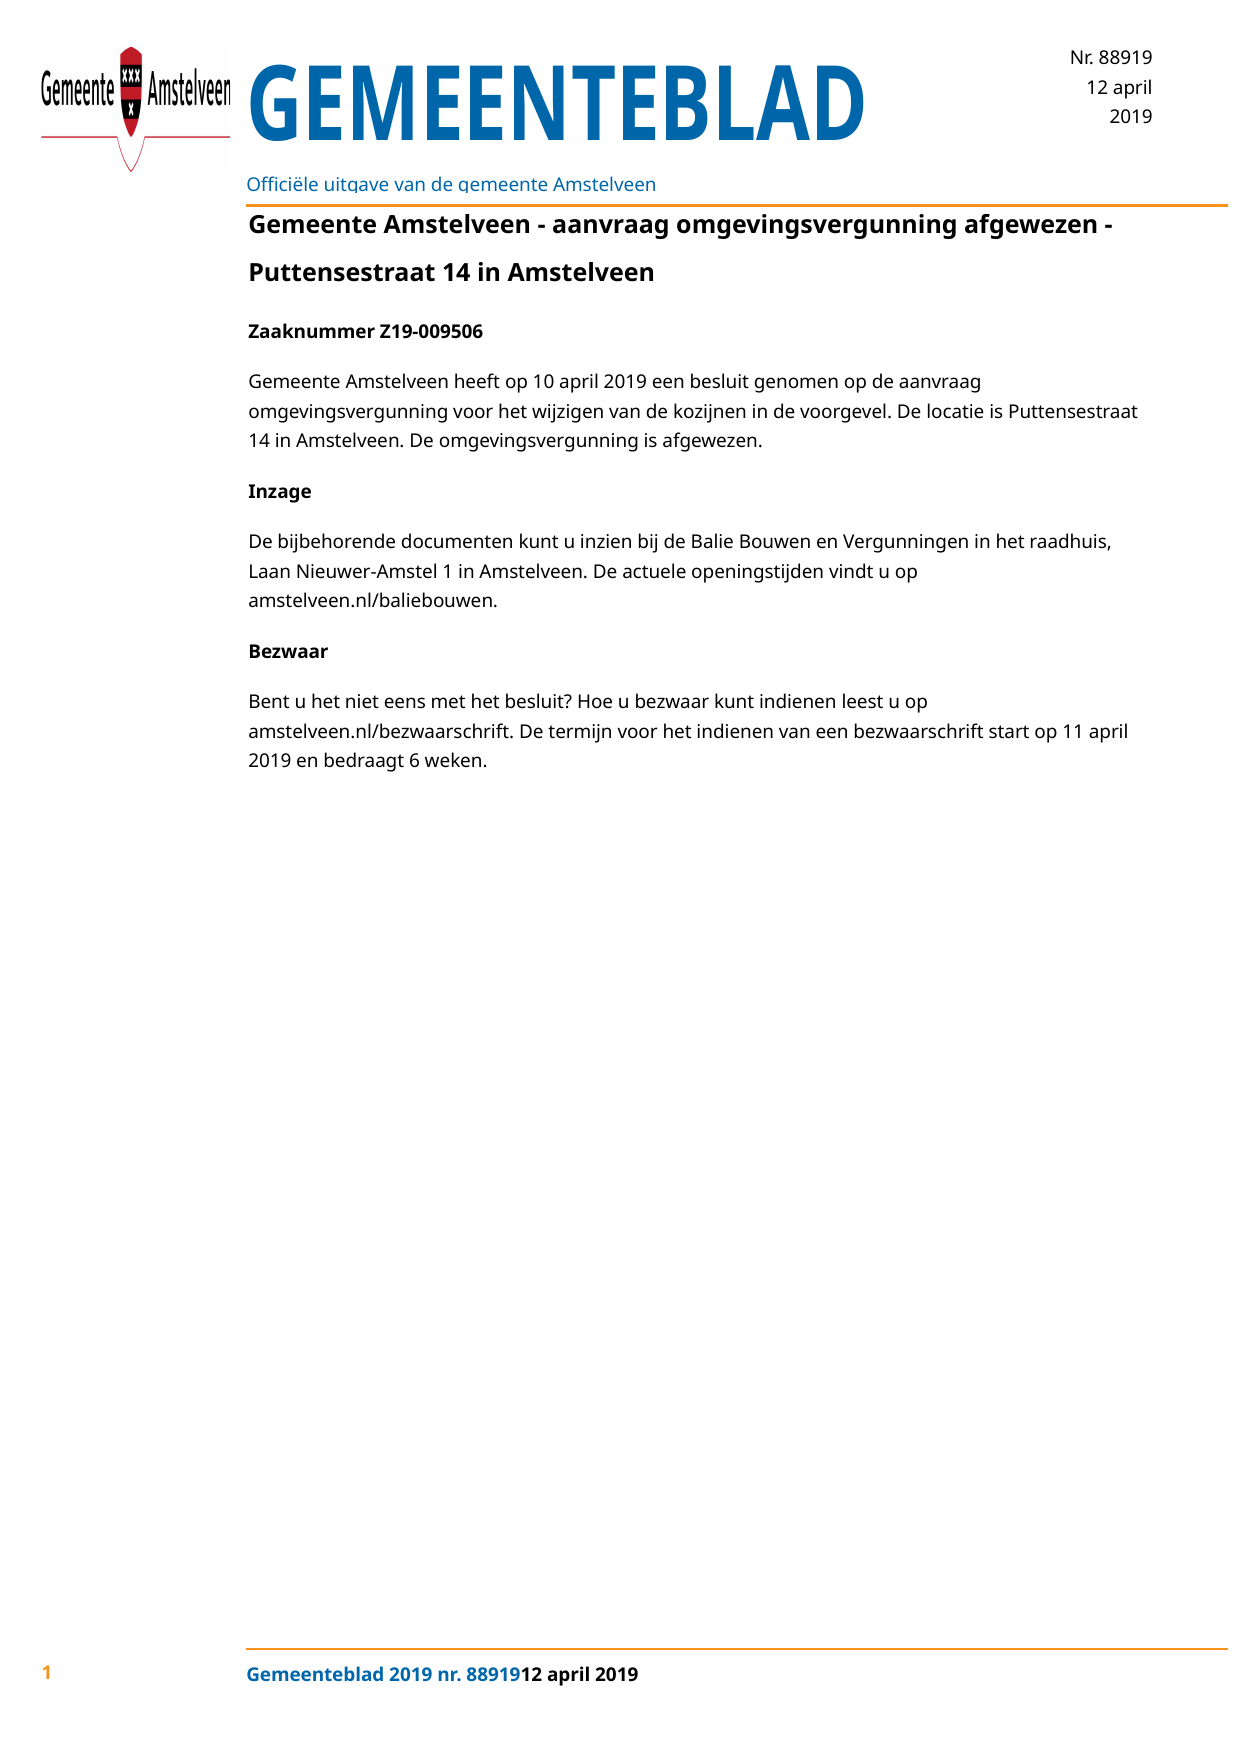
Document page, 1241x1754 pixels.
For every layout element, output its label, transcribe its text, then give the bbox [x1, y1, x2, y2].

text Inzage [248, 478, 1152, 504]
text Bent u het niet eens met het besluit? Hoe u bezwaar kunt indienen leest u op amstelveen.nl/bezwaarschrift. De termijn voor het indienen van een bezwaarschrift start op 11 april 2019 en bedraagt 6 weken. [248, 688, 1152, 773]
text Gemeente Amstelveen heeft op 10 april 2019 een besluit genomen op de aanvraag omgevingsvergunning voor het wijzigen van de kozijnen in de voorgevel. De locatie is Puttensestraat 14 in Amstelveen. De omgevingsvergunning is afgewezen. [248, 368, 1152, 453]
text De bijbehorende documenten kunt u inzien bij de Balie Bouwen en Vergunningen in het raadhuis, Laan Nieuwer-Amstel 1 in Amstelveen. De actuele openingstijden vindt u op amstelveen.nl/baliebouwen. [248, 528, 1152, 613]
text Bezwaar [248, 638, 1152, 664]
text Gemeente Amstelveen - aanvraag omgevingsvergunning afgewezen - Puttensestraat 14 in Amstelveen [248, 207, 1152, 288]
text Zaaknummer Z19-009506 [248, 318, 1152, 344]
picture [41, 47, 231, 172]
